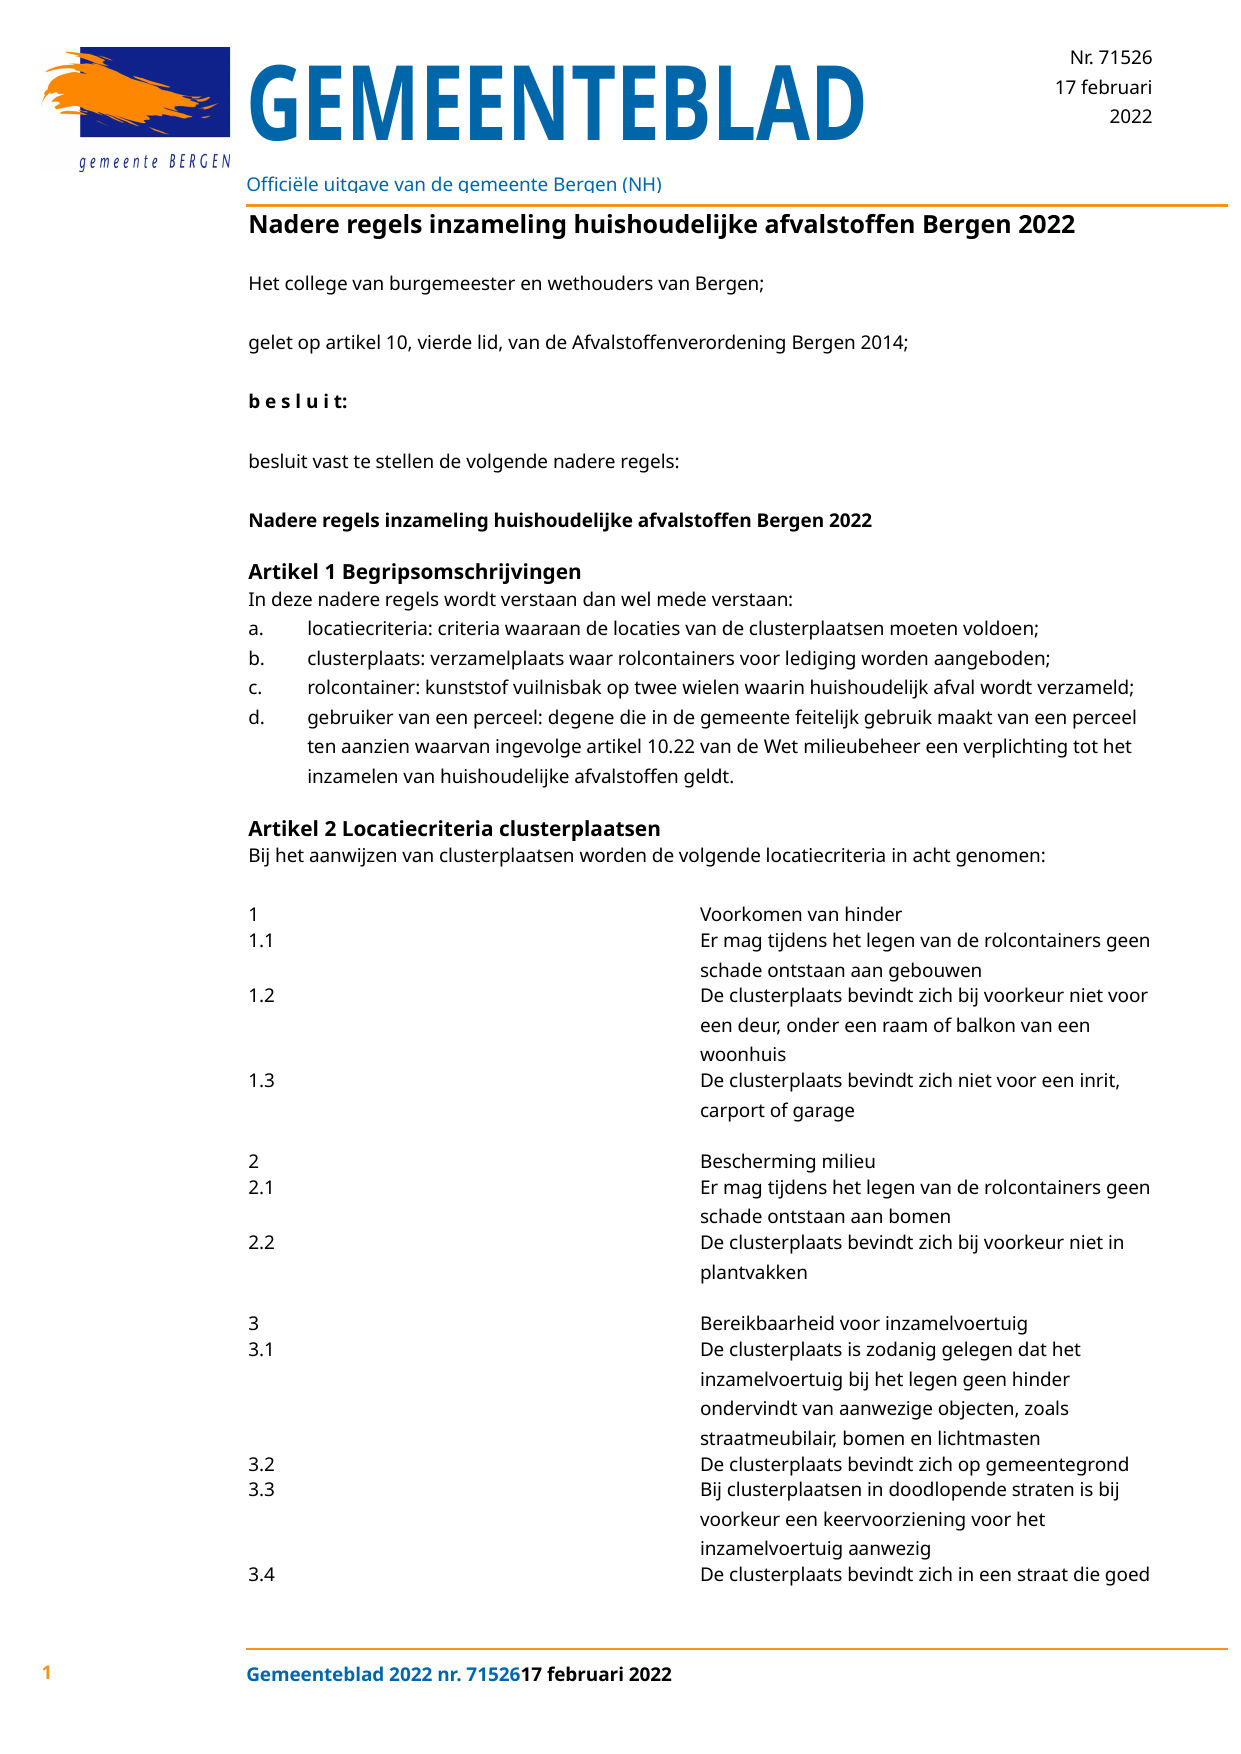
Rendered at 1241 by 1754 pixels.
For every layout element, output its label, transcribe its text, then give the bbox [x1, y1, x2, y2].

table_cell 1.2 [248, 983, 700, 1067]
list locatiecriteria: criteria waaraan de locaties van de clusterplaatsen moeten voldoen; [248, 615, 1152, 641]
table_cell 2.2 [248, 1230, 700, 1285]
table_header Voorkomen van hinder [700, 901, 1152, 927]
table_cell [700, 1285, 1152, 1311]
text In deze nadere regels wordt verstaan dan wel mede verstaan: [248, 586, 1152, 612]
table_cell Bescherming milieu [700, 1149, 1152, 1174]
list rolcontainer: kunststof vuilnisbak op twee wielen waarin huishoudelijk afval wordt verzameld; [248, 674, 1152, 700]
table_cell De clusterplaats is zodanig gelegen dat het inzamelvoertuig bij het legen geen hinder ondervindt van aanwezige objecten, zoals straatmeubilair, bomen en lichtmasten [700, 1336, 1152, 1451]
text Bij het aanwijzen van clusterplaatsen worden de volgende locatiecriteria in acht genomen: [248, 842, 1152, 868]
table_cell De clusterplaats bevindt zich in een straat die goed [700, 1561, 1152, 1587]
table_cell Bij clusterplaatsen in doodlopende straten is bij voorkeur een keervoorziening voor het inzamelvoertuig aanwezig [700, 1476, 1152, 1561]
table_header 1 [248, 901, 700, 927]
table_cell [248, 1285, 700, 1311]
table_cell Er mag tijdens het legen van de rolcontainers geen schade ontstaan aan bomen [700, 1174, 1152, 1229]
table_cell De clusterplaats bevindt zich bij voorkeur niet voor een deur, onder een raam of balkon van een woonhuis [700, 983, 1152, 1067]
table_cell De clusterplaats bevindt zich niet voor een inrit, carport of garage [700, 1068, 1152, 1123]
text Nadere regels inzameling huishoudelijke afvalstoffen Bergen 2022 [248, 507, 1152, 533]
table_cell 3.4 [248, 1561, 700, 1587]
table_cell De clusterplaats bevindt zich op gemeentegrond [700, 1451, 1152, 1476]
text Het college van burgemeester en wethouders van Bergen; [248, 270, 1152, 296]
table_cell 3.3 [248, 1476, 700, 1561]
table_cell 3.1 [248, 1336, 700, 1451]
table_cell 2 [248, 1149, 700, 1174]
text b e s l u i t: [248, 389, 1152, 414]
table_cell 3 [248, 1311, 700, 1336]
table_cell De clusterplaats bevindt zich bij voorkeur niet in plantvakken [700, 1230, 1152, 1285]
list gebruiker van een perceel: degene die in de gemeente feitelijk gebruik maakt van een perceel ten aanzien waarvan ingevolge artikel 10.22 van de Wet milieubeheer een verplichting tot het inzamelen van huishoudelijke afvalstoffen geldt. [248, 704, 1152, 789]
text Artikel 1 Begripsomschrijvingen [248, 557, 1152, 586]
list clusterplaats: verzamelplaats waar rolcontainers voor lediging worden aangeboden; [248, 645, 1152, 671]
table_cell 1.1 [248, 927, 700, 982]
table_cell Bereikbaarheid voor inzamelvoertuig [700, 1311, 1152, 1336]
text Artikel 2 Locatiecriteria clusterplaatsen [248, 814, 1152, 842]
table_cell 3.2 [248, 1451, 700, 1476]
text besluit vast te stellen de volgende nadere regels: [248, 448, 1152, 473]
table_cell [700, 1123, 1152, 1148]
text gelet op artikel 10, vierde lid, van de Afvalstoffenverordening Bergen 2014; [248, 329, 1152, 355]
table_cell 1.3 [248, 1068, 700, 1123]
table_cell Er mag tijdens het legen van de rolcontainers geen schade ontstaan aan gebouwen [700, 927, 1152, 982]
table_cell 2.1 [248, 1174, 700, 1229]
picture [41, 47, 231, 172]
text Nadere regels inzameling huishoudelijke afvalstoffen Bergen 2022 [248, 207, 1152, 241]
table_cell [248, 1123, 700, 1148]
